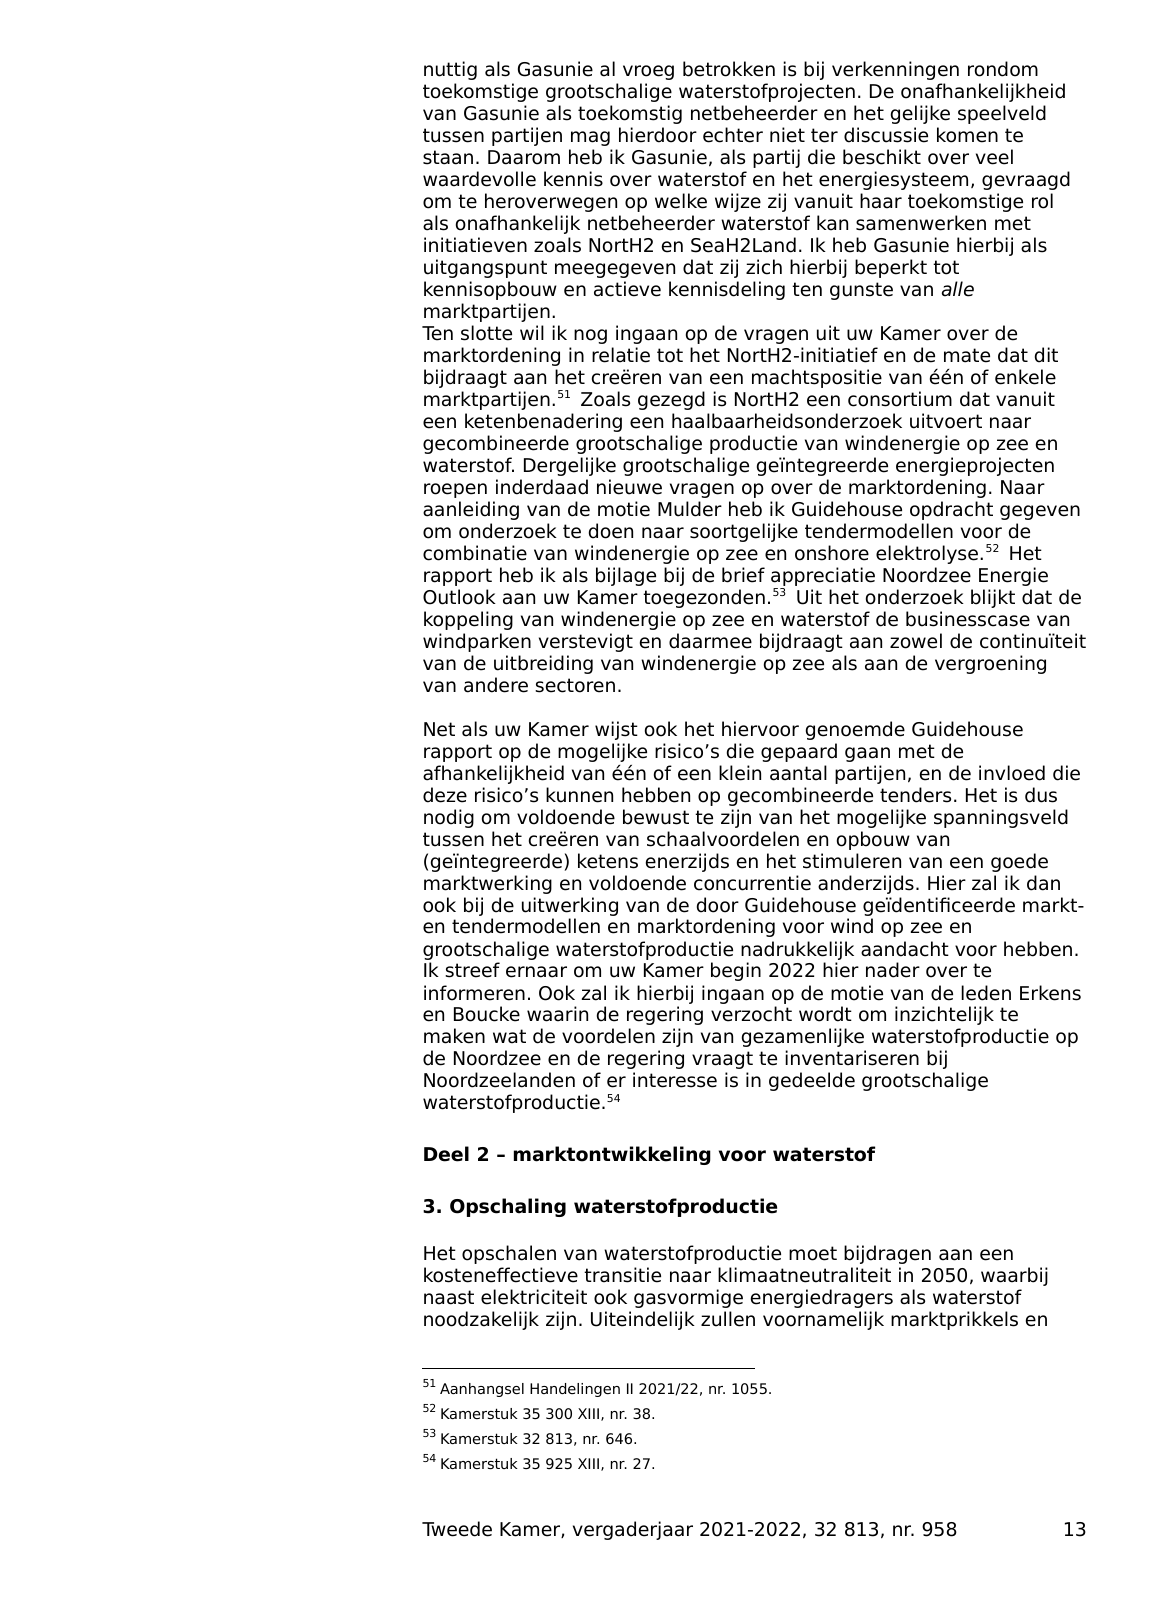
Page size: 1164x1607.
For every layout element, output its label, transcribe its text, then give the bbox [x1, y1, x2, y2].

text Net als uw Kamer wijst ook het hiervoor genoemde Guidehouse rapport op de mogelijke risico’s die gepaard gaan met de afhankelijkheid van één of een klein aantal partijen, en de invloed die deze risico’s kunnen hebben op gecombineerde tenders. Het is dus nodig om voldoende bewust te zijn van het mogelijke spanningsveld tussen het creëren van schaalvoordelen en opbouw van (geïntegreerde) ketens enerzijds en het stimuleren van een goede marktwerking en voldoende concurrentie anderzijds. Hier zal ik dan ook bij de uitwerking van de door Guidehouse geïdentificeerde markt- en tendermodellen en marktordening voor wind op zee en grootschalige waterstofproductie nadrukkelijk aandacht voor hebben. Ik streef ernaar om uw Kamer begin 2022 hier nader over te informeren. Ook zal ik hierbij ingaan op de motie van de leden Erkens en Boucke waarin de regering verzocht wordt om inzichtelijk te maken wat de voordelen zijn van gezamenlijke waterstofproductie op de Noordzee en de regering vraagt te inventariseren bij Noordzeelanden of er interesse is in gedeelde grootschalige waterstofproductie. [422, 719, 1087, 1114]
text Kamerstuk 35 300 XIII, nr. 38. [422, 1402, 1087, 1424]
subtitle 3. Opschaling waterstofproductie [422, 1196, 1087, 1218]
subtitle Deel 2 – marktontwikkeling voor waterstof [422, 1144, 1087, 1166]
text Aanhangsel Handelingen II 2021/22, nr. 1055. [422, 1377, 1087, 1399]
text Kamerstuk 35 925 XIII, nr. 27. [422, 1452, 1087, 1474]
text Het opschalen van waterstofproductie moet bijdragen aan een kosteneffectieve transitie naar klimaatneutraliteit in 2050, waarbij naast elektriciteit ook gasvormige energiedragers als waterstof noodzakelijk zijn. Uiteindelijk zullen voornamelijk marktprikkels en [422, 1243, 1087, 1331]
text nuttig als Gasunie al vroeg betrokken is bij verkenningen rondom toekomstige grootschalige waterstofprojecten. De onafhankelijkheid van Gasunie als toekomstig netbeheerder en het gelijke speelveld tussen partijen mag hierdoor echter niet ter discussie komen te staan. Daarom heb ik Gasunie, als partij die beschikt over veel waardevolle kennis over waterstof en het energiesysteem, gevraagd om te heroverwegen op welke wijze zij vanuit haar toekomstige rol als onafhankelijk netbeheerder waterstof kan samenwerken met initiatieven zoals NortH2 en SeaH2Land. Ik heb Gasunie hierbij als uitgangspunt meegegeven dat zij zich hierbij beperkt tot kennisopbouw en actieve kennisdeling ten gunste van alle marktpartijen. [422, 59, 1087, 323]
text Kamerstuk 32 813, nr. 646. [422, 1427, 1087, 1449]
text Ten slotte wil ik nog ingaan op de vragen uit uw Kamer over de marktordening in relatie tot het NortH2-initiatief en de mate dat dit bijdraagt aan het creëren van een machtspositie van één of enkele marktpartijen. Zoals gezegd is NortH2 een consortium dat vanuit een ketenbenadering een haalbaarheidsonderzoek uitvoert naar gecombineerde grootschalige productie van windenergie op zee en waterstof. Dergelijke grootschalige geïntegreerde energieprojecten roepen inderdaad nieuwe vragen op over de marktordening. Naar aanleiding van de motie Mulder heb ik Guidehouse opdracht gegeven om onderzoek te doen naar soortgelijke tendermodellen voor de combinatie van windenergie op zee en onshore elektrolyse. Het rapport heb ik als bijlage bij de brief appreciatie Noordzee Energie Outlook aan uw Kamer toegezonden. Uit het onderzoek blijkt dat de koppeling van windenergie op zee en waterstof de businesscase van windparken verstevigt en daarmee bijdraagt aan zowel de continuïteit van de uitbreiding van windenergie op zee als aan de vergroening van andere sectoren. [422, 323, 1087, 696]
